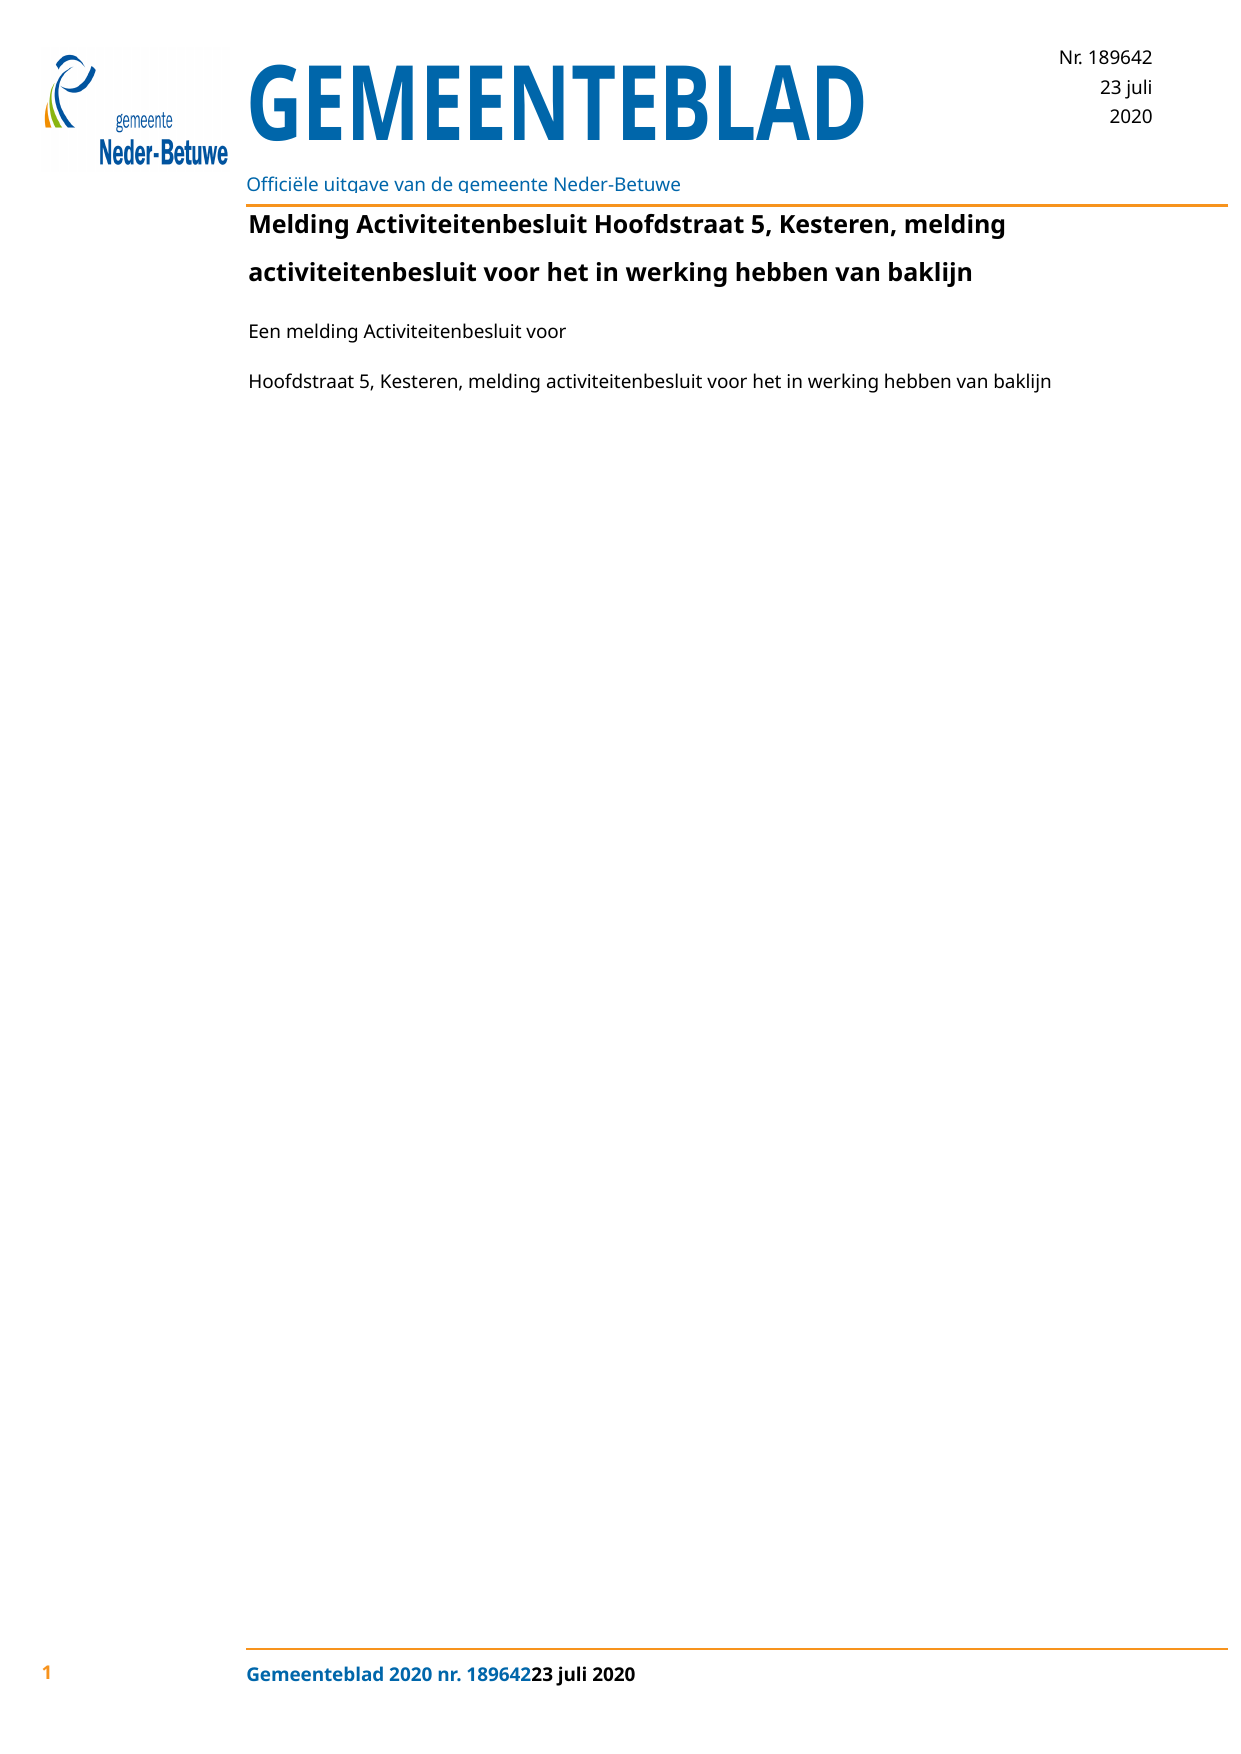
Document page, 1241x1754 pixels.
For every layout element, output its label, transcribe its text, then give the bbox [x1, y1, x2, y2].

text Melding Activiteitenbesluit Hoofdstraat 5, Kesteren, melding activiteitenbesluit voor het in werking hebben van baklijn [248, 207, 1152, 288]
text Een melding Activiteitenbesluit voor [248, 318, 1152, 344]
text Hoofdstraat 5, Kesteren, melding activiteitenbesluit voor het in werking hebben van baklijn [248, 368, 1152, 394]
picture [41, 47, 231, 172]
